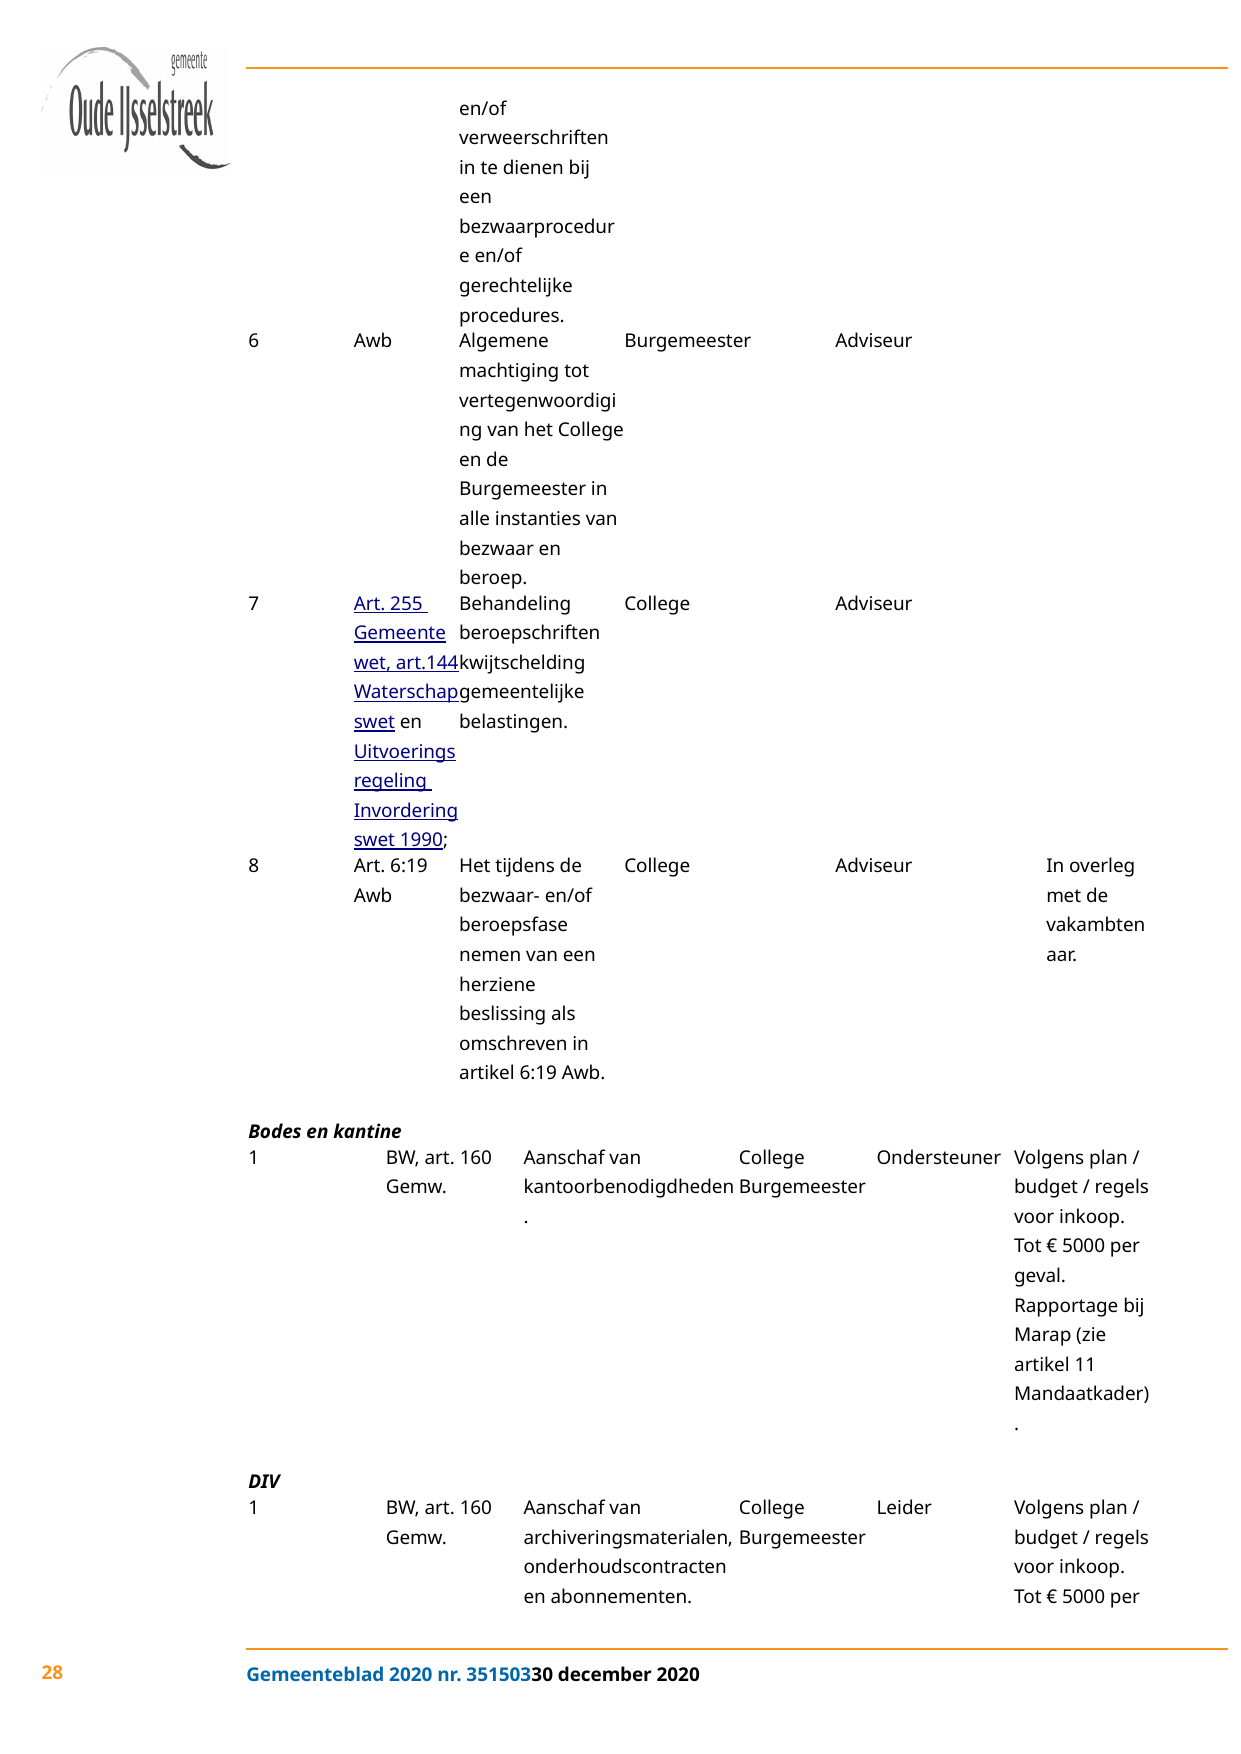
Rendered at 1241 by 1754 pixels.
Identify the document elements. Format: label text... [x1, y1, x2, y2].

table_cell Behandeling beroepschriften kwijtschelding gemeentelijke belastingen. [459, 590, 624, 852]
table_cell [1046, 328, 1152, 590]
table_cell [248, 95, 353, 328]
table_cell swet en Uitvoeringsregeling Invorderingswet 1990; [354, 702, 459, 852]
table_cell Waterschap [354, 672, 459, 701]
table_cell College Burgemeester [739, 1144, 876, 1436]
table_cell Art. 6:19 Awb [354, 853, 459, 1085]
table_cell Burgemeester [624, 328, 835, 590]
table_cell 1 [248, 1144, 386, 1436]
picture [41, 47, 231, 172]
table_cell College [624, 853, 835, 1085]
table_cell College Burgemeester [739, 1495, 876, 1609]
table_cell Het tijdens de bezwaar- en/of beroepsfase nemen van een herziene beslissing als omschreven in artikel 6:19 Awb. [459, 853, 624, 1085]
table_cell 1 [248, 1495, 386, 1609]
table_cell BW, art. 160 Gemw. [386, 1495, 523, 1609]
table_cell Adviseur [835, 590, 1046, 852]
table_cell Ondersteuner [876, 1144, 1014, 1436]
table_cell Volgens plan / budget / regels voor inkoop. Tot € 5000 per [1014, 1495, 1152, 1609]
table_cell 8 [248, 853, 353, 1085]
table_cell Art. 255 Gemeentewet, art.144 [354, 590, 459, 671]
table_cell Adviseur [835, 328, 1046, 590]
table_cell BW, art. 160 Gemw. [386, 1144, 523, 1436]
table_cell [624, 95, 835, 328]
table_cell Awb [354, 328, 459, 590]
table_cell [354, 95, 459, 328]
table_cell 7 [248, 590, 353, 852]
table_cell en/of verweerschriften in te dienen bij een bezwaarprocedure en/of gerechtelijke procedures. [459, 95, 624, 328]
table_cell Leider [876, 1495, 1014, 1609]
table_cell [1046, 590, 1152, 852]
table_cell Algemene machtiging tot vertegenwoordiging van het College en de Burgemeester in alle instanties van bezwaar en beroep. [459, 328, 624, 590]
table_header Bodes en kantine [248, 1118, 1152, 1144]
table_cell 6 [248, 328, 353, 590]
table_cell Aanschaf van archiveringsmaterialen, onderhoudscontracten en abonnementen. [523, 1495, 739, 1609]
table_cell Aanschaf van kantoorbenodigdheden. [523, 1144, 739, 1436]
table_cell [1046, 95, 1152, 328]
table_cell Volgens plan / budget / regels voor inkoop. Tot € 5000 per geval. Rapportage bij Marap (zie artikel 11 Mandaatkader). [1014, 1144, 1152, 1436]
table_cell Adviseur [835, 853, 1046, 1085]
table_cell In overleg met de vakambtenaar. [1046, 853, 1152, 1085]
table_cell [835, 95, 1046, 328]
table_header DIV [248, 1469, 1152, 1494]
table_cell College [624, 590, 835, 852]
